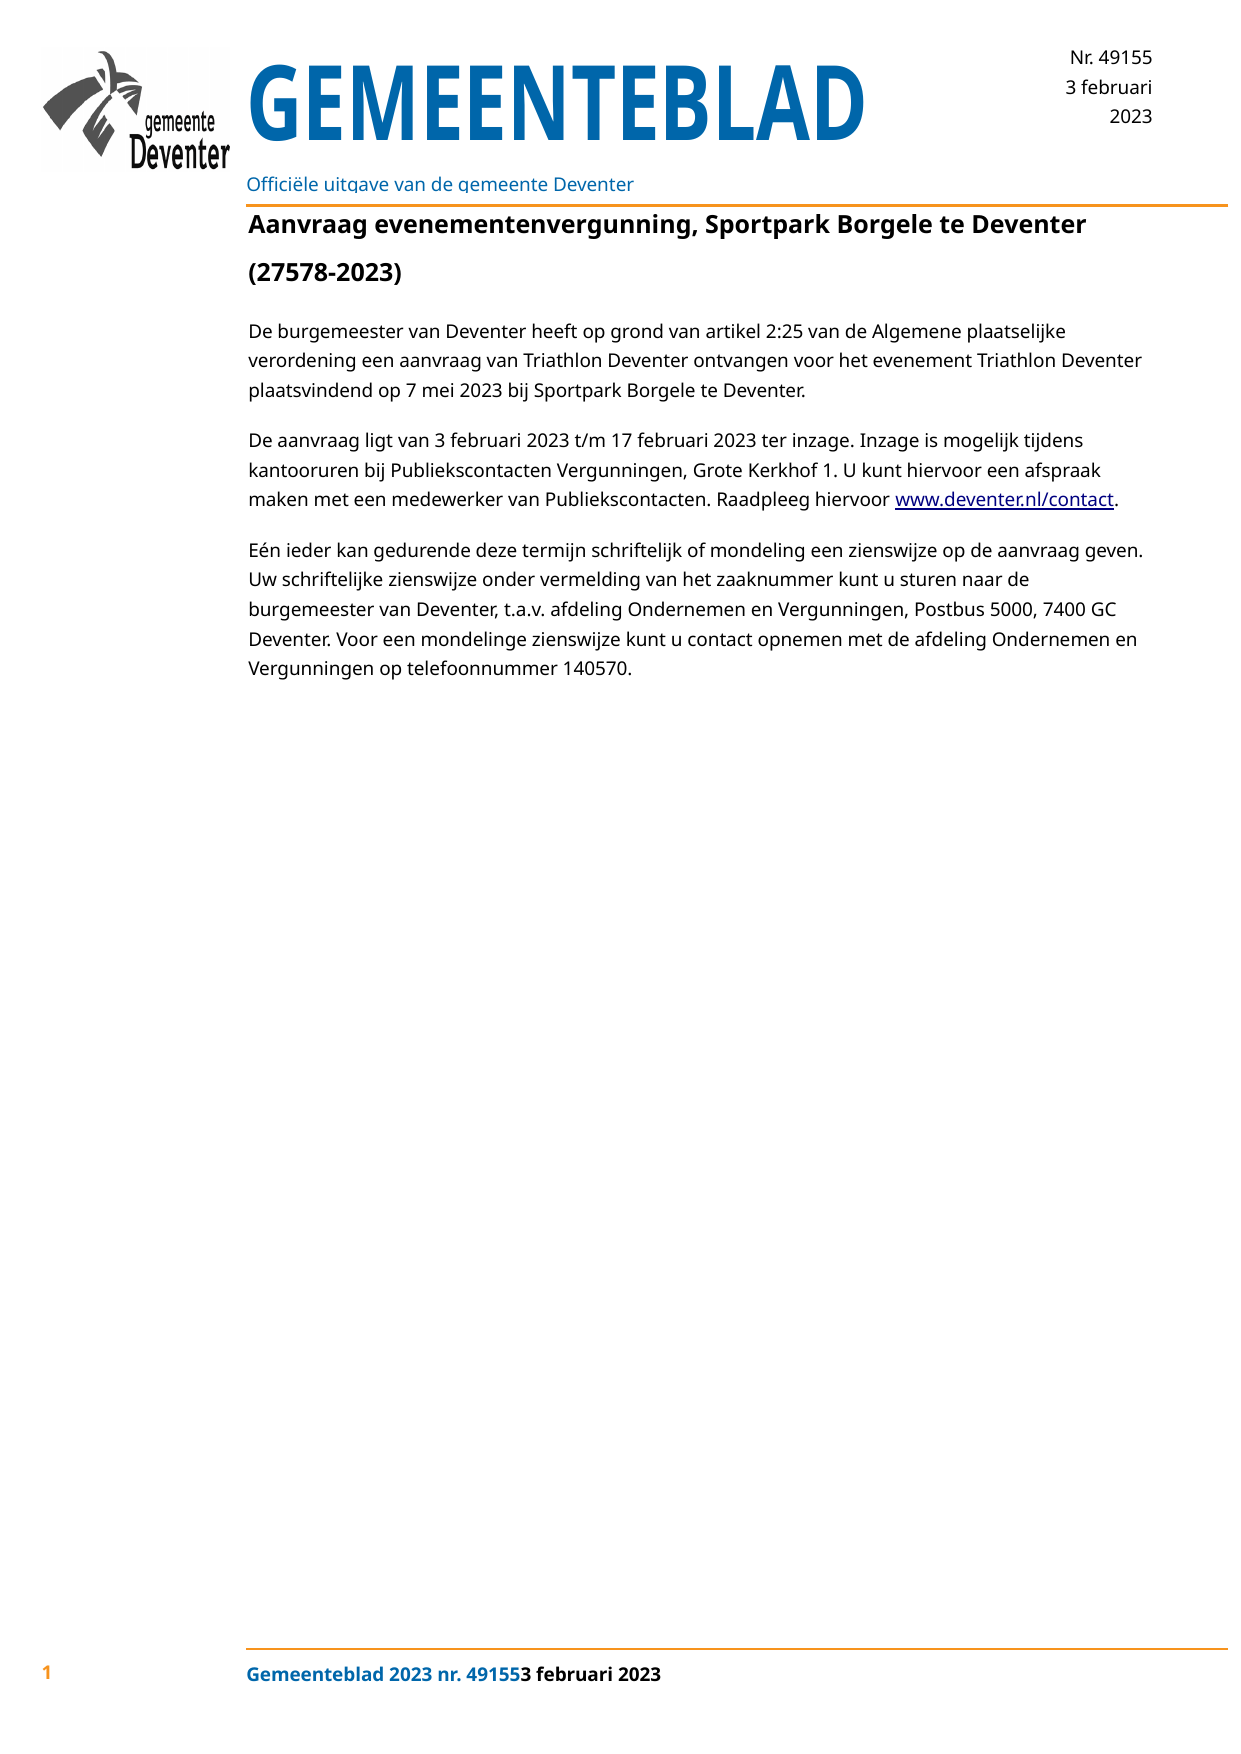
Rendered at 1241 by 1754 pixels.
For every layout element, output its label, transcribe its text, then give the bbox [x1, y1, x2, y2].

picture [41, 47, 231, 172]
text Aanvraag evenementenvergunning, Sportpark Borgele te Deventer (27578-2023) [248, 207, 1152, 288]
text De aanvraag ligt van 3 februari 2023 t/m 17 februari 2023 ter inzage. Inzage is mogelijk tijdens kantooruren bij Publiekscontacten Vergunningen, Grote Kerkhof 1. U kunt hiervoor een afspraak maken met een medewerker van Publiekscontacten. Raadpleeg hiervoor www.deventer.nl/contact. [248, 427, 1152, 512]
text De burgemeester van Deventer heeft op grond van artikel 2:25 van de Algemene plaatselijke verordening een aanvraag van Triathlon Deventer ontvangen voor het evenement Triathlon Deventer plaatsvindend op 7 mei 2023 bij Sportpark Borgele te Deventer. [248, 318, 1152, 403]
text Eén ieder kan gedurende deze termijn schriftelijk of mondeling een zienswijze op de aanvraag geven. Uw schriftelijke zienswijze onder vermelding van het zaaknummer kunt u sturen naar de burgemeester van Deventer, t.a.v. afdeling Ondernemen en Vergunningen, Postbus 5000, 7400 GC Deventer. Voor een mondelinge zienswijze kunt u contact opnemen met de afdeling Ondernemen en Vergunningen op telefoonnummer 140570. [248, 537, 1152, 681]
